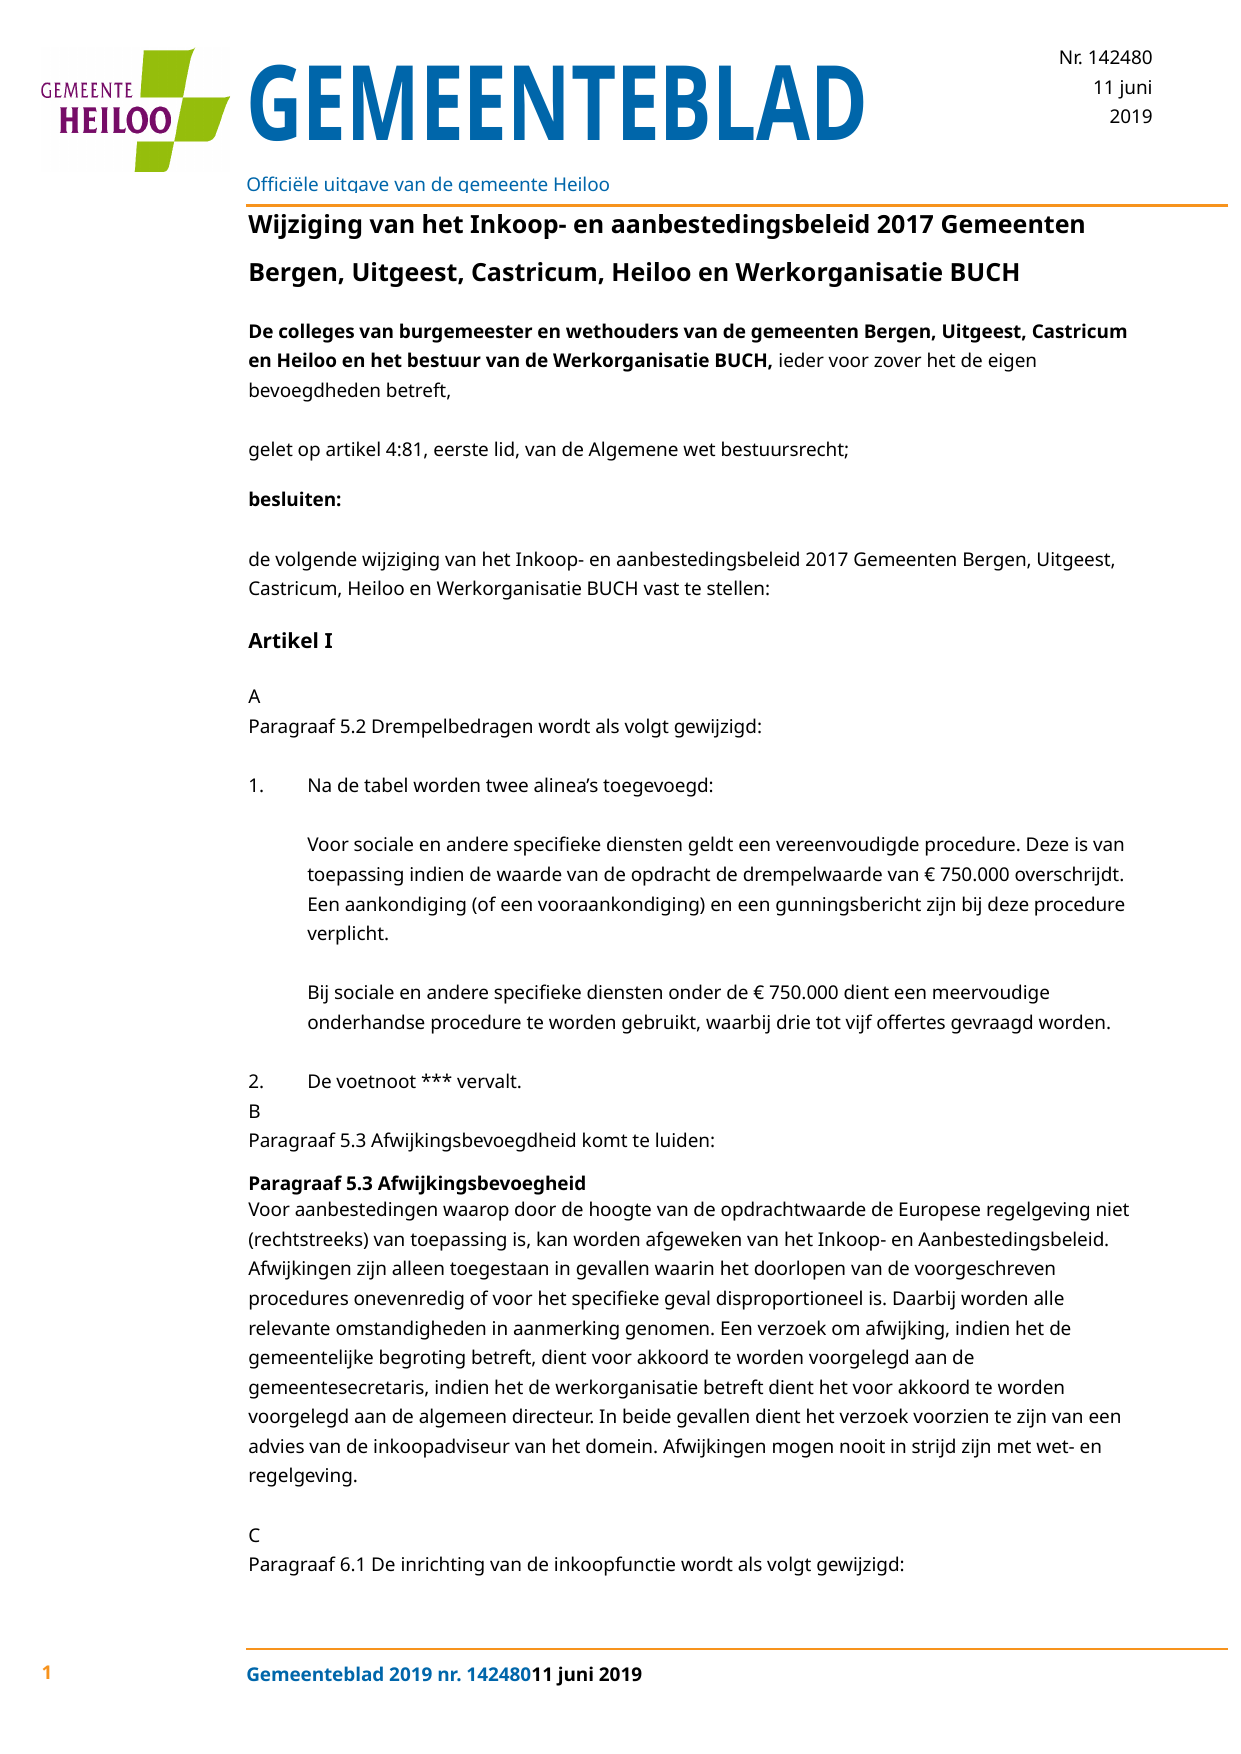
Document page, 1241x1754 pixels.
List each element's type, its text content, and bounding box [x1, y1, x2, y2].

text Paragraaf 5.3 Afwijkingsbevoegheid [248, 1171, 1152, 1196]
text Artikel I [248, 626, 1152, 654]
text Wijziging van het Inkoop- en aanbestedingsbeleid 2017 Gemeenten Bergen, Uitgeest, Castricum, Heiloo en Werkorganisatie BUCH [248, 207, 1152, 288]
list De voetnoot *** vervalt. [248, 1068, 1152, 1094]
list Bij sociale en andere specifieke diensten onder de € 750.000 dient een meervoudige onderhandse procedure te worden gebruikt, waarbij drie tot vijf offertes gevraagd worden. [248, 979, 1152, 1035]
text De colleges van burgemeester en wethouders van de gemeenten Bergen, Uitgeest, Castricum en Heiloo en het bestuur van de Werkorganisatie BUCH, ieder voor zover het de eigen bevoegdheden betreft, [248, 318, 1152, 403]
picture [41, 47, 231, 172]
list Voor sociale en andere specifieke diensten geldt een vereenvoudigde procedure. Deze is van toepassing indien de waarde van de opdracht de drempelwaarde van € 750.000 overschrijdt. Een aankondiging (of een vooraankondiging) en een gunningsbericht zijn bij deze procedure verplicht. [248, 832, 1152, 946]
text Paragraaf 5.2 Drempelbedragen wordt als volgt gewijzigd: [248, 713, 1152, 739]
list Na de tabel worden twee alinea’s toegevoegd: [248, 772, 1152, 798]
text Paragraaf 5.3 Afwijkingsbevoegdheid komt te luiden: [248, 1127, 1152, 1153]
text B [248, 1098, 1152, 1124]
text de volgende wijziging van het Inkoop- en aanbestedingsbeleid 2017 Gemeenten Bergen, Uitgeest, Castricum, Heiloo en Werkorganisatie BUCH vast te stellen: [248, 546, 1152, 601]
text Voor aanbestedingen waarop door de hoogte van de opdrachtwaarde de Europese regelgeving niet (rechtstreeks) van toepassing is, kan worden afgeweken van het Inkoop- en Aanbestedingsbeleid. Afwijkingen zijn alleen toegestaan in gevallen waarin het doorlopen van de voorgeschreven procedures onevenredig of voor het specifieke geval disproportioneel is. Daarbij worden alle relevante omstandigheden in aanmerking genomen. Een verzoek om afwijking, indien het de gemeentelijke begroting betreft, dient voor akkoord te worden voorgelegd aan de gemeentesecretaris, indien het de werkorganisatie betreft dient het voor akkoord te worden voorgelegd aan de algemeen directeur. In beide gevallen dient het verzoek voorzien te zijn van een advies van de inkoopadviseur van het domein. Afwijkingen mogen nooit in strijd zijn met wet- en regelgeving. [248, 1196, 1152, 1488]
text gelet op artikel 4:81, eerste lid, van de Algemene wet bestuursrecht; [248, 436, 1152, 462]
text A [248, 684, 1152, 709]
text besluiten: [248, 487, 1152, 512]
text C [248, 1522, 1152, 1547]
text Paragraaf 6.1 De inrichting van de inkoopfunctie wordt als volgt gewijzigd: [248, 1551, 1152, 1577]
